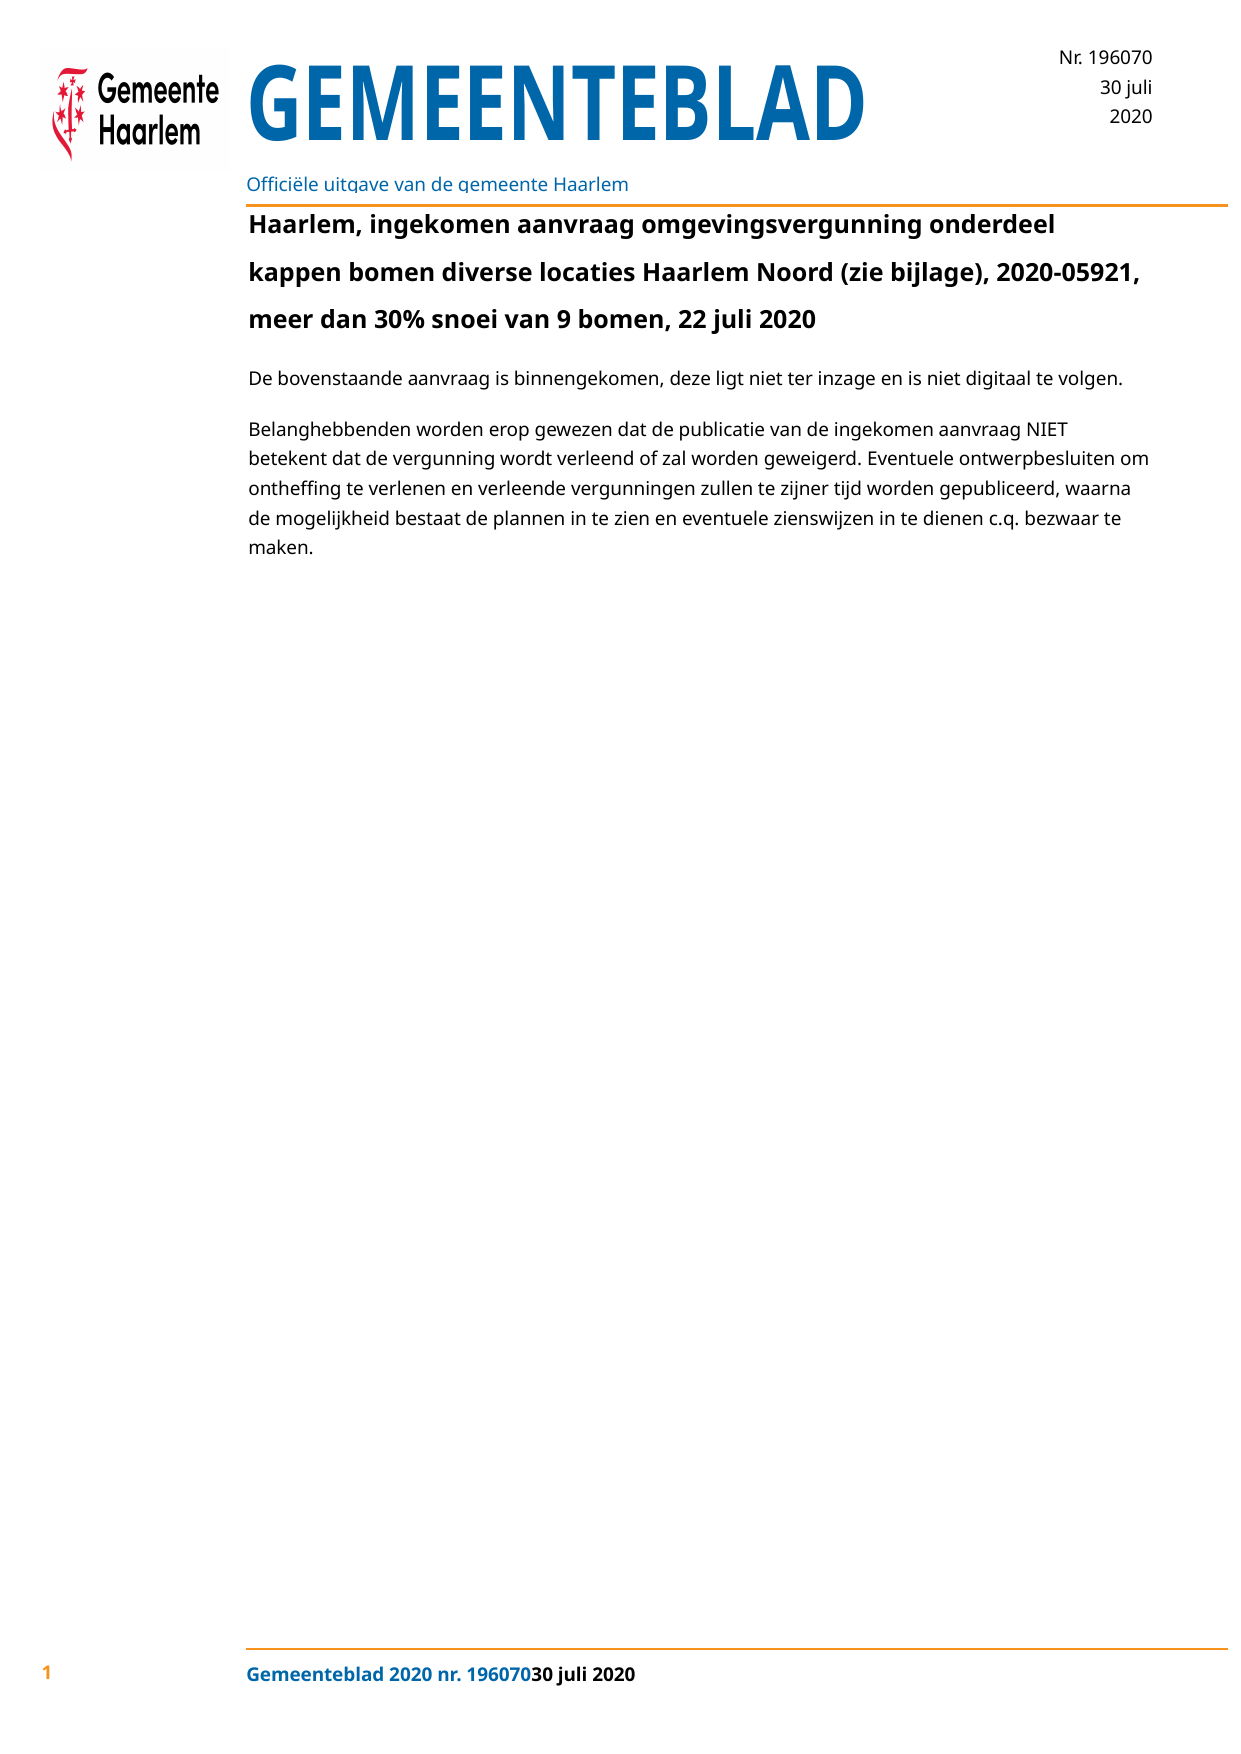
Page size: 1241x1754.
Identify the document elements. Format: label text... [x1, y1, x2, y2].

text De bovenstaande aanvraag is binnengekomen, deze ligt niet ter inzage en is niet digitaal te volgen. [248, 366, 1152, 391]
text Haarlem, ingekomen aanvraag omgevingsvergunning onderdeel kappen bomen diverse locaties Haarlem Noord (zie bijlage), 2020-05921, meer dan 30% snoei van 9 bomen, 22 juli 2020 [248, 207, 1152, 336]
picture [41, 47, 231, 172]
text Belanghebbenden worden erop gewezen dat de publicatie van de ingekomen aanvraag NIET betekent dat de vergunning wordt verleend of zal worden geweigerd. Eventuele ontwerpbesluiten om ontheffing te verlenen en verleende vergunningen zullen te zijner tijd worden gepubliceerd, waarna de mogelijkheid bestaat de plannen in te zien en eventuele zienswijzen in te dienen c.q. bezwaar te maken. [248, 416, 1152, 560]
